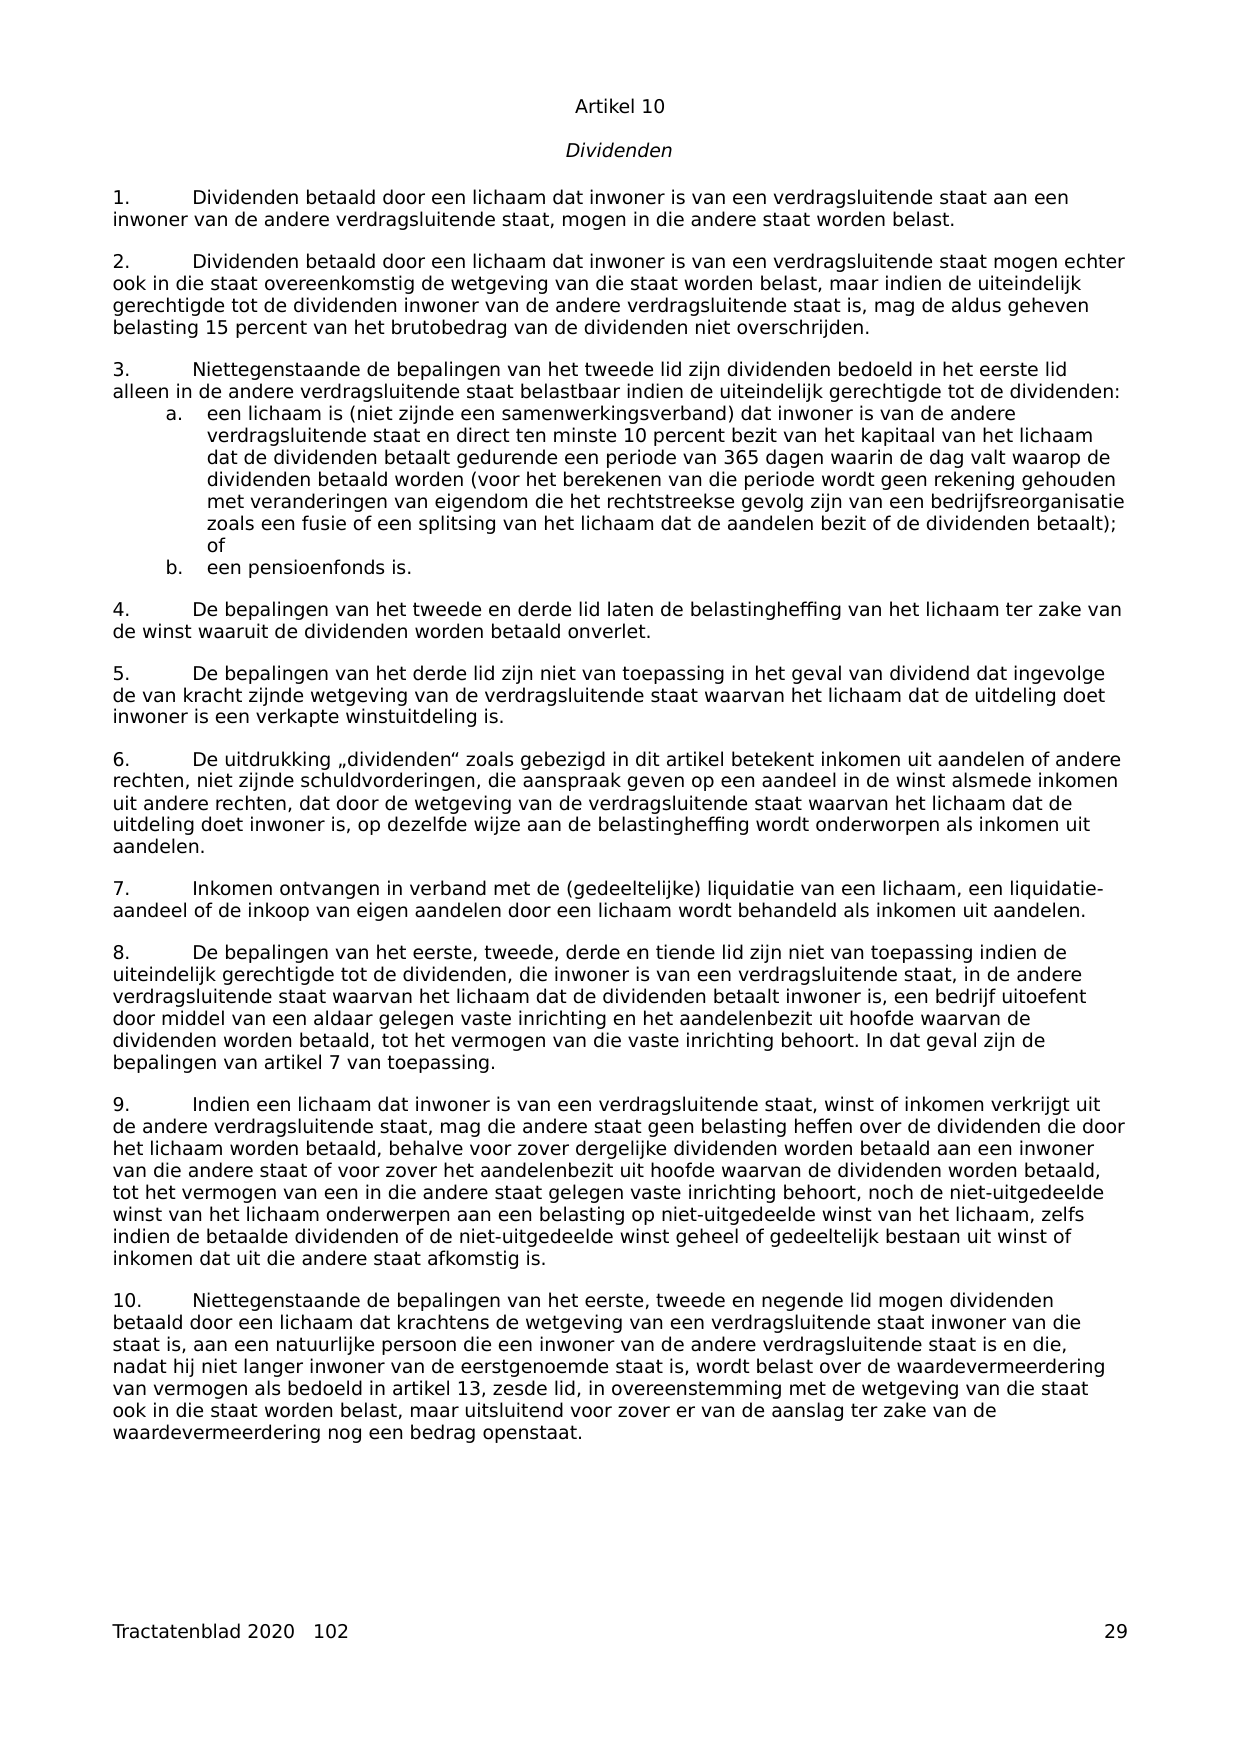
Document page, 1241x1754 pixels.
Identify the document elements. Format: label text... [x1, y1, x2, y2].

text 3. Niettegenstaande de bepalingen van het tweede lid zijn dividenden bedoeld in het eerste lid alleen in de andere verdragsluitende staat belastbaar indien de uiteindelijk gerechtigde tot de dividenden: [112, 359, 1128, 403]
text 1. Dividenden betaald door een lichaam dat inwoner is van een verdragsluitende staat aan een inwoner van de andere verdragsluitende staat, mogen in die andere staat worden belast. [112, 187, 1128, 231]
text 8. De bepalingen van het eerste, tweede, derde en tiende lid zijn niet van toepassing indien de uiteindelijk gerechtigde tot de dividenden, die inwoner is van een verdragsluitende staat, in de andere verdragsluitende staat waarvan het lichaam dat de dividenden betaalt inwoner is, een bedrijf uitoefent door middel van een aldaar gelegen vaste inrichting en het aandelenbezit uit hoofde waarvan de dividenden worden betaald, tot het vermogen van die vaste inrichting behoort. In dat geval zijn de bepalingen van artikel 7 van toepassing. [112, 942, 1128, 1074]
text b. een pensioenfonds is. [165, 557, 1128, 578]
text 2. Dividenden betaald door een lichaam dat inwoner is van een verdragsluitende staat mogen echter ook in die staat overeenkomstig de wetgeving van die staat worden belast, maar indien de uiteindelijk gerechtigde tot de dividenden inwoner van de andere verdragsluitende staat is, mag de aldus geheven belasting 15 percent van het brutobedrag van de dividenden niet overschrijden. [112, 251, 1128, 339]
text 9. Indien een lichaam dat inwoner is van een verdragsluitende staat, winst of inkomen verkrijgt uit de andere verdragsluitende staat, mag die andere staat geen belasting heffen over de dividenden die door het lichaam worden betaald, behalve voor zover dergelijke dividenden worden betaald aan een inwoner van die andere staat of voor zover het aandelenbezit uit hoofde waarvan de dividenden worden betaald, tot het vermogen van een in die andere staat gelegen vaste inrichting behoort, noch de niet-uitgedeelde winst van het lichaam onderwerpen aan een belasting op niet-uitgedeelde winst van het lichaam, zelfs indien de betaalde dividenden of de niet-uitgedeelde winst geheel of gedeeltelijk bestaan uit winst of inkomen dat uit die andere staat afkomstig is. [112, 1094, 1128, 1270]
text 4. De bepalingen van het tweede en derde lid laten de belastingheffing van het lichaam ter zake van de winst waaruit de dividenden worden betaald onverlet. [112, 598, 1128, 642]
text 6. De uitdrukking „dividenden“ zoals gebezigd in dit artikel betekent inkomen uit aandelen of andere rechten, niet zijnde schuldvorderingen, die aanspraak geven op een aandeel in de winst alsmede inkomen uit andere rechten, dat door de wetgeving van de verdragsluitende staat waarvan het lichaam dat de uitdeling doet inwoner is, op dezelfde wijze aan de belastingheffing wordt onderworpen als inkomen uit aandelen. [112, 748, 1128, 858]
text a. een lichaam is (niet zijnde een samenwerkingsverband) dat inwoner is van de andere verdragsluitende staat en direct ten minste 10 percent bezit van het kapitaal van het lichaam dat de dividenden betaalt gedurende een periode van 365 dagen waarin de dag valt waarop de dividenden betaald worden (voor het berekenen van die periode wordt geen rekening gehouden met veranderingen van eigendom die het rechtstreekse gevolg zijn van een bedrijfsreorganisatie zoals een fusie of een splitsing van het lichaam dat de aandelen bezit of de dividenden betaalt); of [165, 403, 1128, 557]
text 7. Inkomen ontvangen in verband met de (gedeeltelijke) liquidatie van een lichaam, een liquidatie-aandeel of de inkoop van eigen aandelen door een lichaam wordt behandeld als inkomen uit aandelen. [112, 878, 1128, 922]
text 5. De bepalingen van het derde lid zijn niet van toepassing in het geval van dividend dat ingevolge de van kracht zijnde wetgeving van de verdragsluitende staat waarvan het lichaam dat de uitdeling doet inwoner is een verkapte winstuitdeling is. [112, 662, 1128, 728]
subtitle Artikel 10 Dividenden [112, 96, 1128, 162]
text 10. Niettegenstaande de bepalingen van het eerste, tweede en negende lid mogen dividenden betaald door een lichaam dat krachtens de wetgeving van een verdragsluitende staat inwoner van die staat is, aan een natuurlijke persoon die een inwoner van de andere verdragsluitende staat is en die, nadat hij niet langer inwoner van de eerstgenoemde staat is, wordt belast over de waardevermeerdering van vermogen als bedoeld in artikel 13, zesde lid, in overeenstemming met de wetgeving van die staat ook in die staat worden belast, maar uitsluitend voor zover er van de aanslag ter zake van de waardevermeerdering nog een bedrag openstaat. [112, 1290, 1128, 1444]
